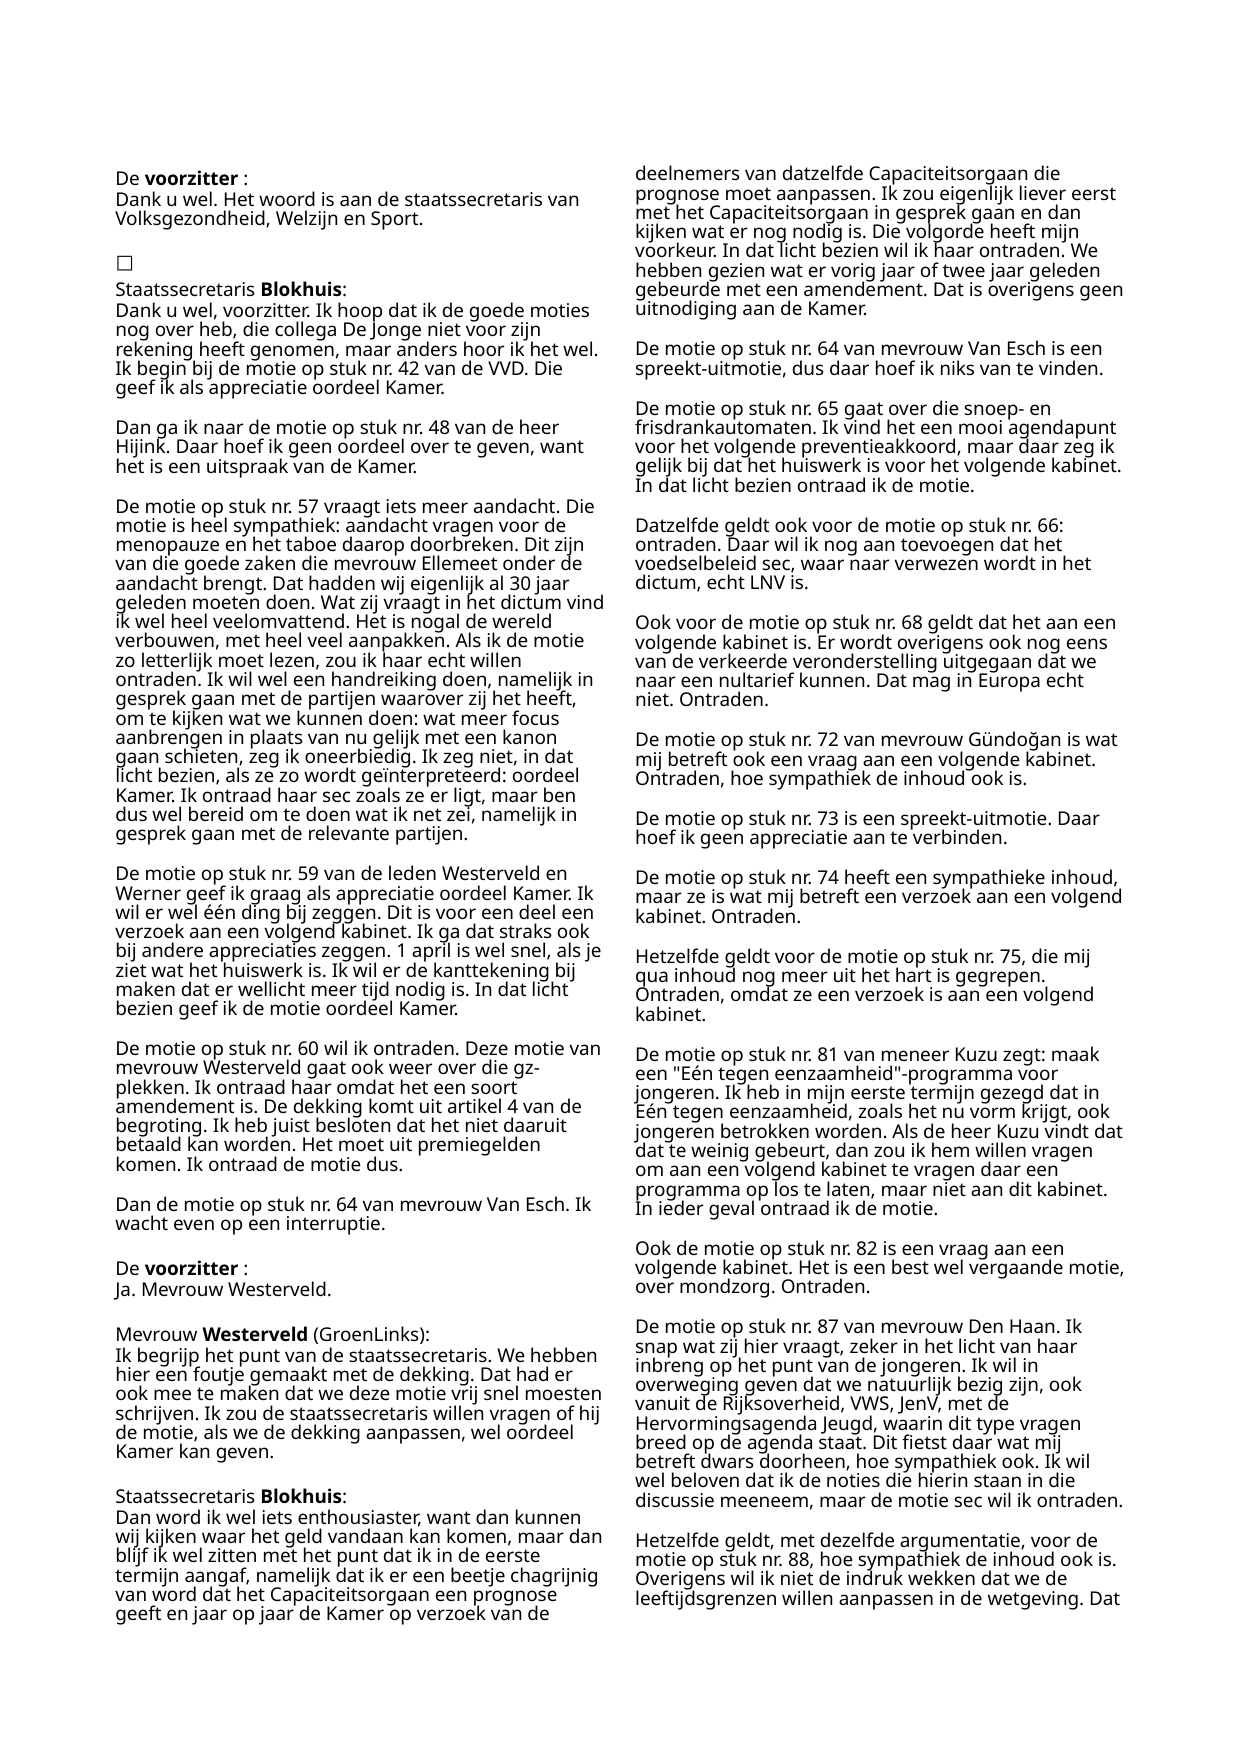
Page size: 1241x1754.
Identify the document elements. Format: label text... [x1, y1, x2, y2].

text De motie op stuk nr. 57 vraagt iets meer aandacht. Die motie is heel sympathiek: aandacht vragen voor de menopauze en het taboe daarop doorbreken. Dit zijn van die goede zaken die mevrouw Ellemeet onder de aandacht brengt. Dat hadden wij eigenlijk al 30 jaar geleden moeten doen. Wat zij vraagt in het dictum vind ik wel heel veelomvattend. Het is nogal de wereld verbouwen, met heel veel aanpakken. Als ik de motie zo letterlijk moet lezen, zou ik haar echt willen ontraden. Ik wil wel een handreiking doen, namelijk in gesprek gaan met de partijen waarover zij het heeft, om te kijken wat we kunnen doen: wat meer focus aanbrengen in plaats van nu gelijk met een kanon gaan schieten, zeg ik oneerbiedig. Ik zeg niet, in dat licht bezien, als ze zo wordt geïnterpreteerd: oordeel Kamer. Ik ontraad haar sec zoals ze er ligt, maar ben dus wel bereid om te doen wat ik net zei, namelijk in gesprek gaan met de relevante partijen. [115, 498, 605, 844]
text Hetzelfde geldt, met dezelfde argumentatie, voor de motie op stuk nr. 88, hoe sympathiek de inhoud ook is. Overigens wil ik niet de indruk wekken dat we de leeftijdsgrenzen willen aanpassen in de wetgeving. Dat [635, 1532, 1125, 1609]
text De motie op stuk nr. 64 van mevrouw Van Esch is een spreekt-uitmotie, dus daar hoef ik niks van te vinden. [635, 340, 1125, 379]
text Dank u wel, voorzitter. Ik hoop dat ik de goede moties nog over heb, die collega De Jonge niet voor zijn rekening heeft genomen, maar anders hoor ik het wel. Ik begin bij de motie op stuk nr. 42 van de VVD. Die geef ik als appreciatie oordeel Kamer. [115, 302, 605, 398]
text Staatssecretaris Blokhuis: [115, 276, 605, 302]
text Ook voor de motie op stuk nr. 68 geldt dat het aan een volgende kabinet is. Er wordt overigens ook nog eens van de verkeerde veronderstelling uitgegaan dat we naar een nultarief kunnen. Dat mag in Europa echt niet. Ontraden. [635, 614, 1125, 711]
text De voorzitter : [115, 165, 605, 191]
text Ja. Mevrouw Westerveld. [115, 1281, 605, 1300]
text Staatssecretaris Blokhuis: [115, 1483, 605, 1509]
text De motie op stuk nr. 72 van mevrouw Gündoğan is wat mij betreft ook een vraag aan een volgende kabinet. Ontraden, hoe sympathiek de inhoud ook is. [635, 731, 1125, 789]
text Mevrouw Westerveld (GroenLinks): [115, 1321, 605, 1347]
text De motie op stuk nr. 87 van mevrouw Den Haan. Ik snap wat zij hier vraagt, zeker in het licht van haar inbreng op het punt van de jongeren. Ik wil in overweging geven dat we natuurlijk bezig zijn, ook vanuit de Rijksoverheid, VWS, JenV, met de Hervormingsagenda Jeugd, waarin dit type vragen breed op de agenda staat. Dit fietst daar wat mij betreft dwars doorheen, hoe sympathiek ook. Ik wil wel beloven dat ik de noties die hierin staan in die discussie meeneem, maar de motie sec wil ik ontraden. [635, 1318, 1125, 1511]
text Hetzelfde geldt voor de motie op stuk nr. 75, die mij qua inhoud nog meer uit het hart is gegrepen. Ontraden, omdat ze een verzoek is aan een volgend kabinet. [635, 948, 1125, 1025]
text Dan ga ik naar de motie op stuk nr. 48 van de heer Hijink. Daar hoef ik geen oordeel over te geven, want het is een uitspraak van de Kamer. [115, 419, 605, 477]
text Dan de motie op stuk nr. 64 van mevrouw Van Esch. Ik wacht even op een interruptie. [115, 1196, 605, 1234]
text deelnemers van datzelfde Capaciteitsorgaan die prognose moet aanpassen. Ik zou eigenlijk liever eerst met het Capaciteitsorgaan in gesprek gaan en dan kijken wat er nog nodig is. Die volgorde heeft mijn voorkeur. In dat licht bezien wil ik haar ontraden. We hebben gezien wat er vorig jaar of twee jaar geleden gebeurde met een amendement. Dat is overigens geen uitnodiging aan de Kamer. [635, 165, 1125, 319]
text De motie op stuk nr. 65 gaat over die snoep- en frisdrankautomaten. Ik vind het een mooi agendapunt voor het volgende preventieakkoord, maar daar zeg ik gelijk bij dat het huiswerk is voor het volgende kabinet. In dat licht bezien ontraad ik de motie. [635, 399, 1125, 496]
text De motie op stuk nr. 81 van meneer Kuzu zegt: maak een "Eén tegen eenzaamheid"-programma voor jongeren. Ik heb in mijn eerste termijn gezegd dat in Eén tegen eenzaamheid, zoals het nu vorm krijgt, ook jongeren betrokken worden. Als de heer Kuzu vindt dat dat te weinig gebeurt, dan zou ik hem willen vragen om aan een volgend kabinet te vragen daar een programma op los te laten, maar niet aan dit kabinet. In ieder geval ontraad ik de motie. [635, 1046, 1125, 1219]
text De motie op stuk nr. 74 heeft een sympathieke inhoud, maar ze is wat mij betreft een verzoek aan een volgend kabinet. Ontraden. [635, 869, 1125, 927]
text Dan word ik wel iets enthousiaster, want dan kunnen wij kijken waar het geld vandaan kan komen, maar dan blijf ik wel zitten met het punt dat ik in de eerste termijn aangaf, namelijk dat ik er een beetje chagrijnig van word dat het Capaciteitsorgaan een prognose geeft en jaar op jaar de Kamer op verzoek van de [115, 1509, 605, 1624]
text De motie op stuk nr. 60 wil ik ontraden. Deze motie van mevrouw Westerveld gaat ook weer over die gz-plekken. Ik ontraad haar omdat het een soort amendement is. De dekking komt uit artikel 4 van de begroting. Ik heb juist besloten dat het niet daaruit betaald kan worden. Het moet uit premiegelden komen. Ik ontraad de motie dus. [115, 1040, 605, 1175]
text Ik begrijp het punt van de staatssecretaris. We hebben hier een foutje gemaakt met de dekking. Dat had er ook mee te maken dat we deze motie vrij snel moesten schrijven. Ik zou de staatssecretaris willen vragen of hij de motie, als we de dekking aanpassen, wel oordeel Kamer kan geven. [115, 1347, 605, 1462]
text De motie op stuk nr. 59 van de leden Westerveld en Werner geef ik graag als appreciatie oordeel Kamer. Ik wil er wel één ding bij zeggen. Dit is voor een deel een verzoek aan een volgend kabinet. Ik ga dat straks ook bij andere appreciaties zeggen. 1 april is wel snel, als je ziet wat het huiswerk is. Ik wil er de kanttekening bij maken dat er wellicht meer tijd nodig is. In dat licht bezien geef ik de motie oordeel Kamer. [115, 865, 605, 1019]
text ⬜ [115, 251, 605, 276]
text De voorzitter : [115, 1255, 605, 1281]
text Dank u wel. Het woord is aan de staatssecretaris van Volksgezondheid, Welzijn en Sport. [115, 191, 605, 230]
text Ook de motie op stuk nr. 82 is een vraag aan een volgende kabinet. Het is een best wel vergaande motie, over mondzorg. Ontraden. [635, 1240, 1125, 1298]
text De motie op stuk nr. 73 is een spreekt-uitmotie. Daar hoef ik geen appreciatie aan te verbinden. [635, 810, 1125, 848]
text Datzelfde geldt ook voor de motie op stuk nr. 66: ontraden. Daar wil ik nog aan toevoegen dat het voedselbeleid sec, waar naar verwezen wordt in het dictum, echt LNV is. [635, 517, 1125, 594]
